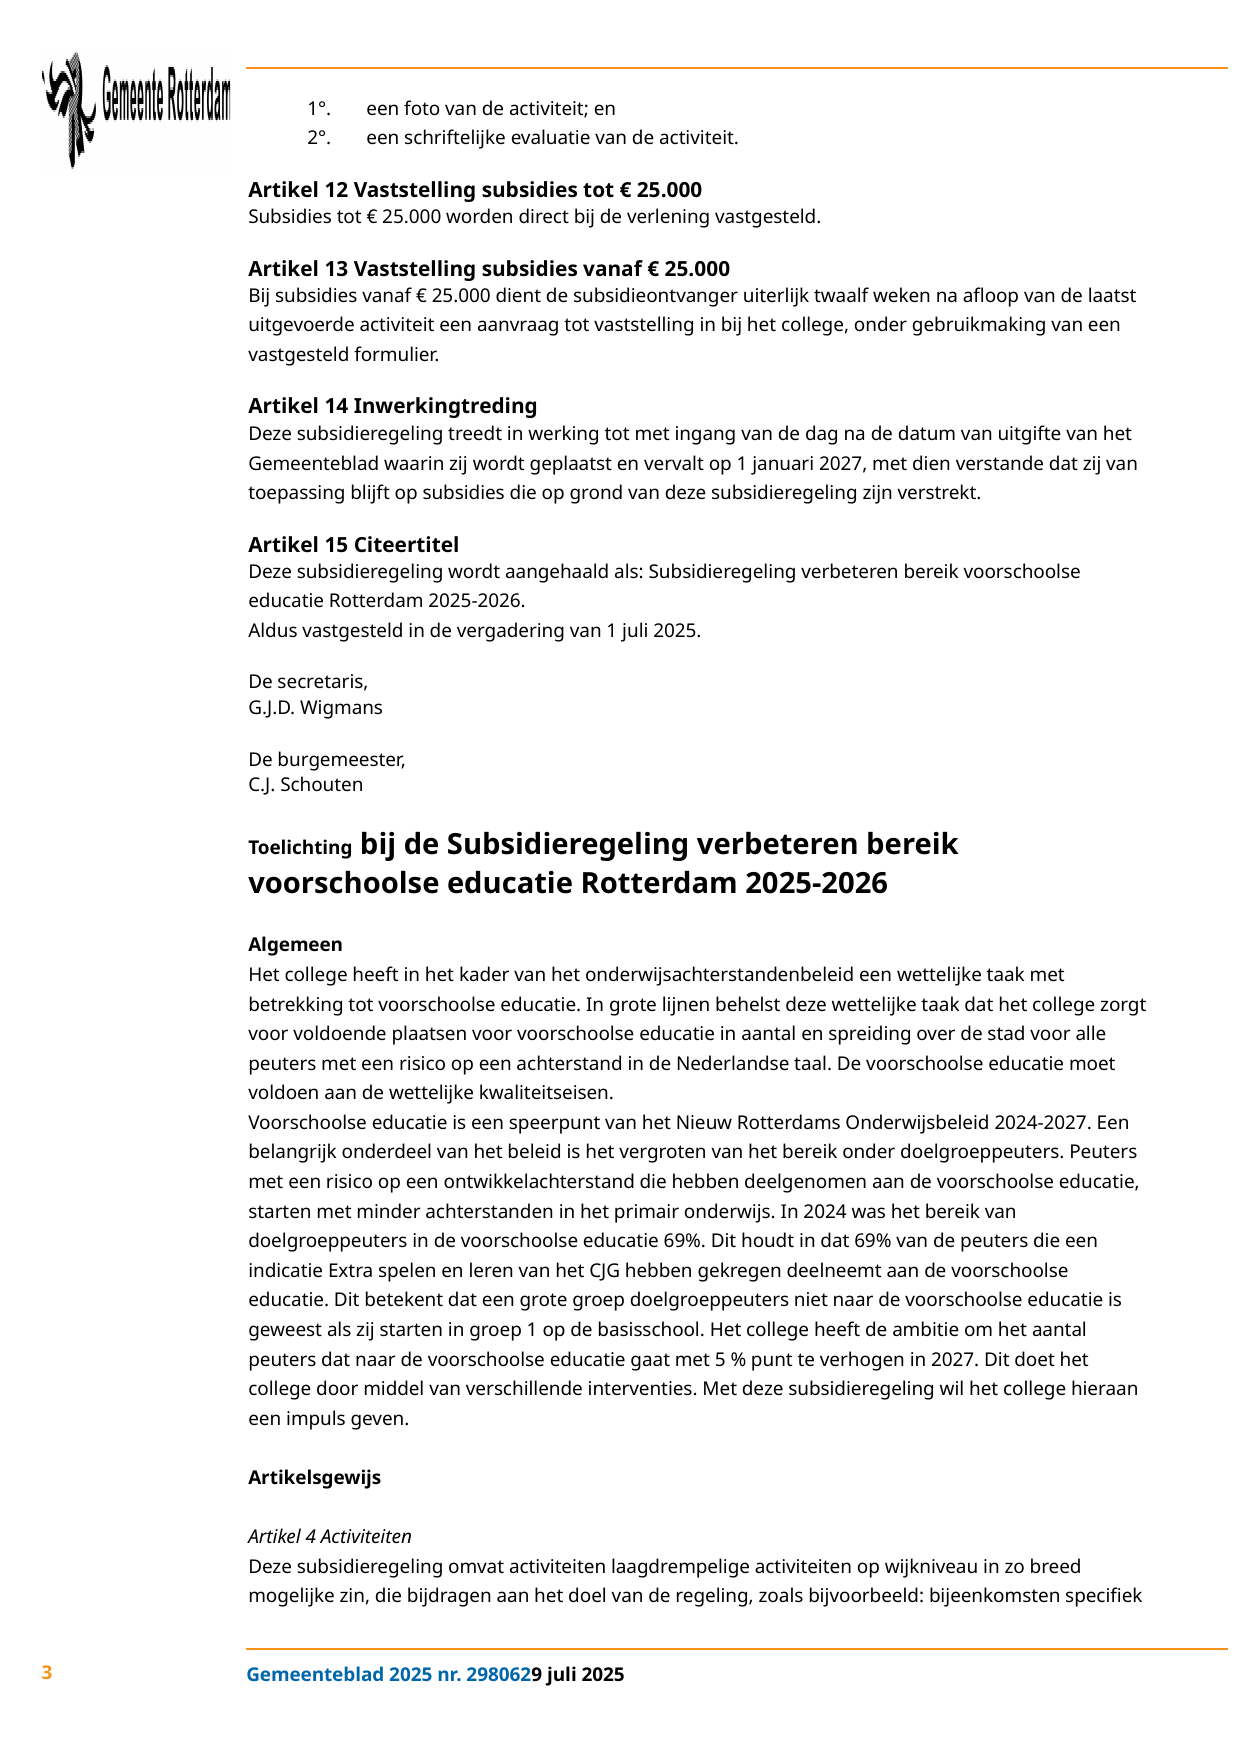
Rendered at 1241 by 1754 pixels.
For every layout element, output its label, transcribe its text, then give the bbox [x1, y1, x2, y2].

text Toelichting bij de Subsidieregeling verbeteren bereik voorschoolse educatie Rotterdam 2025-2026 [248, 823, 1152, 902]
text Voorschoolse educatie is een speerpunt van het Nieuw Rotterdams Onderwijsbeleid 2024-2027. Een belangrijk onderdeel van het beleid is het vergroten van het bereik onder doelgroeppeuters. Peuters met een risico op een ontwikkelachterstand die hebben deelgenomen aan de voorschoolse educatie, starten met minder achterstanden in het primair onderwijs. In 2024 was het bereik van doelgroeppeuters in de voorschoolse educatie 69%. Dit houdt in dat 69% van de peuters die een indicatie Extra spelen en leren van het CJG hebben gekregen deelneemt aan de voorschoolse educatie. Dit betekent dat een grote groep doelgroeppeuters niet naar de voorschoolse educatie is geweest als zij starten in groep 1 op de basisschool. Het college heeft de ambitie om het aantal peuters dat naar de voorschoolse educatie gaat met 5 % punt te verhogen in 2027. Dit doet het college door middel van verschillende interventies. Met deze subsidieregeling wil het college hieraan een impuls geven. [248, 1109, 1152, 1431]
text C.J. Schouten [248, 772, 1152, 797]
text Deze subsidieregeling omvat activiteiten laagdrempelige activiteiten op wijkniveau in zo breed mogelijke zin, die bijdragen aan het doel van de regeling, zoals bijvoorbeeld: bijeenkomsten specifiek [248, 1553, 1152, 1608]
text G.J.D. Wigmans [248, 694, 1152, 720]
text Artikel 15 Citeertitel [248, 530, 1152, 558]
text Deze subsidieregeling wordt aangehaald als: Subsidieregeling verbeteren bereik voorschoolse educatie Rotterdam 2025-2026. [248, 558, 1152, 613]
list een foto van de activiteit; en [307, 95, 1152, 121]
text Artikel 4 Activiteiten [248, 1523, 1152, 1549]
text Het college heeft in het kader van het onderwijsachterstandenbeleid een wettelijke taak met betrekking tot voorschoolse educatie. In grote lijnen behelst deze wettelijke taak dat het college zorgt voor voldoende plaatsen voor voorschoolse educatie in aantal en spreiding over de stad voor alle peuters met een risico op een achterstand in de Nederlandse taal. De voorschoolse educatie moet voldoen aan de wettelijke kwaliteitseisen. [248, 961, 1152, 1105]
picture [41, 47, 231, 172]
text Algemeen [248, 932, 1152, 957]
text Artikelsgewijs [248, 1464, 1152, 1490]
text Artikel 12 Vaststelling subsidies tot € 25.000 [248, 175, 1152, 203]
text Aldus vastgesteld in de vergadering van 1 juli 2025. [248, 617, 1152, 643]
text Subsidies tot € 25.000 worden direct bij de verlening vastgesteld. [248, 203, 1152, 229]
text Deze subsidieregeling treedt in werking tot met ingang van de dag na de datum van uitgifte van het Gemeenteblad waarin zij wordt geplaatst en vervalt op 1 januari 2027, met dien verstande dat zij van toepassing blijft op subsidies die op grond van deze subsidieregeling zijn verstrekt. [248, 420, 1152, 505]
text Artikel 14 Inwerkingtreding [248, 392, 1152, 420]
text De burgemeester, [248, 746, 1152, 772]
text De secretaris, [248, 669, 1152, 694]
list een schriftelijke evaluatie van de activiteit. [307, 124, 1152, 150]
text Artikel 13 Vaststelling subsidies vanaf € 25.000 [248, 254, 1152, 282]
text Bij subsidies vanaf € 25.000 dient de subsidieontvanger uiterlijk twaalf weken na afloop van de laatst uitgevoerde activiteit een aanvraag tot vaststelling in bij het college, onder gebruikmaking van een vastgesteld formulier. [248, 282, 1152, 367]
